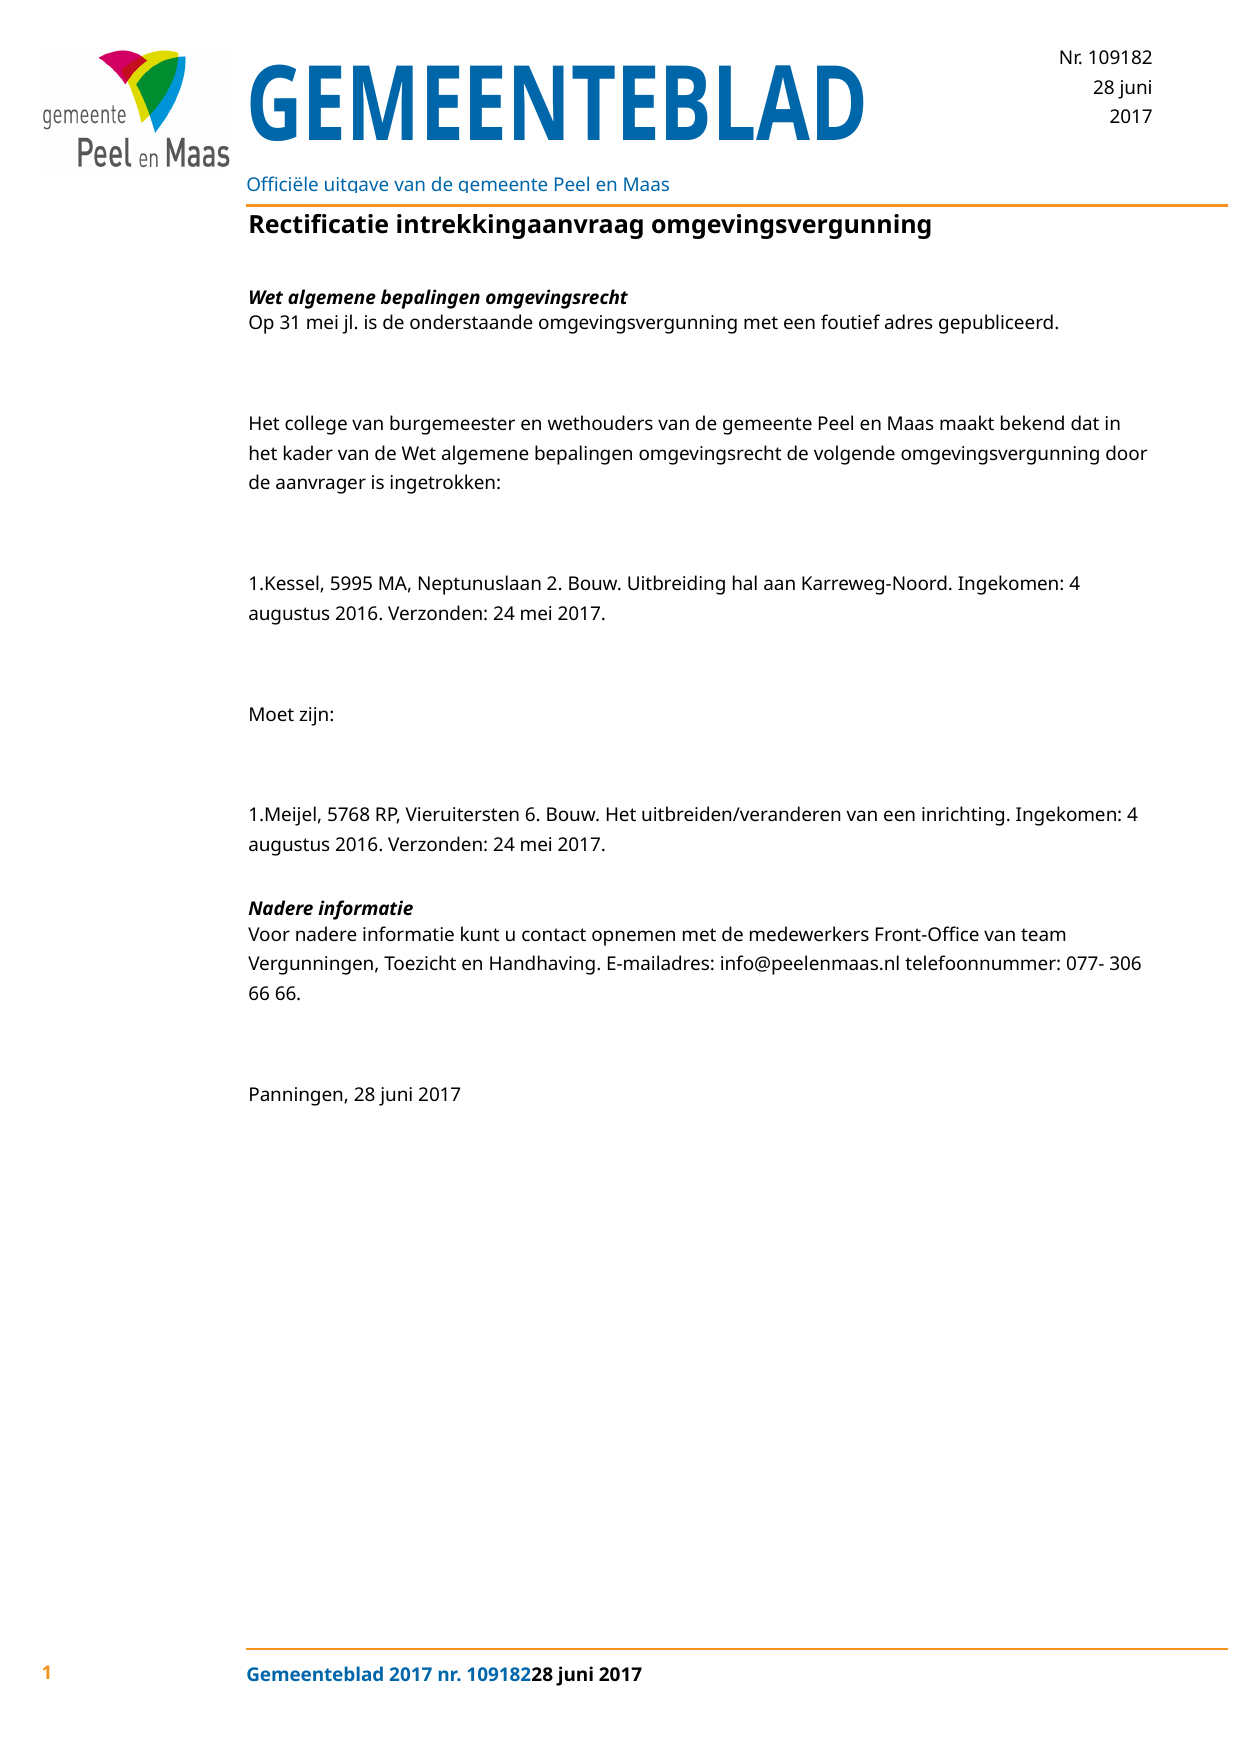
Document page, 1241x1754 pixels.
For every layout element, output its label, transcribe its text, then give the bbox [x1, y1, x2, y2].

text 1.Kessel, 5995 MA, Neptunuslaan 2. Bouw. Uitbreiding hal aan Karreweg-Noord. Ingekomen: 4 augustus 2016. Verzonden: 24 mei 2017. [248, 570, 1152, 626]
text Rectificatie intrekkingaanvraag omgevingsvergunning [248, 207, 1152, 241]
text Voor nadere informatie kunt u contact opnemen met de medewerkers Front-Office van team Vergunningen, Toezicht en Handhaving. E-mailadres: info@peelenmaas.nl telefoonnummer: 077- 306 66 66. [248, 921, 1152, 1006]
picture [41, 47, 231, 172]
text Panningen, 28 juni 2017 [248, 1081, 1152, 1107]
text Moet zijn: [248, 701, 1152, 727]
text Wet algemene bepalingen omgevingsrecht [248, 284, 1152, 309]
text 1.Meijel, 5768 RP, Vieruitersten 6. Bouw. Het uitbreiden/veranderen van een inrichting. Ingekomen: 4 augustus 2016. Verzonden: 24 mei 2017. [248, 802, 1152, 857]
text Het college van burgemeester en wethouders van de gemeente Peel en Maas maakt bekend dat in het kader van de Wet algemene bepalingen omgevingsrecht de volgende omgevingsvergunning door de aanvrager is ingetrokken: [248, 410, 1152, 495]
text Op 31 mei jl. is de onderstaande omgevingsvergunning met een foutief adres gepubliceerd. [248, 309, 1152, 335]
text Nadere informatie [248, 895, 1152, 921]
